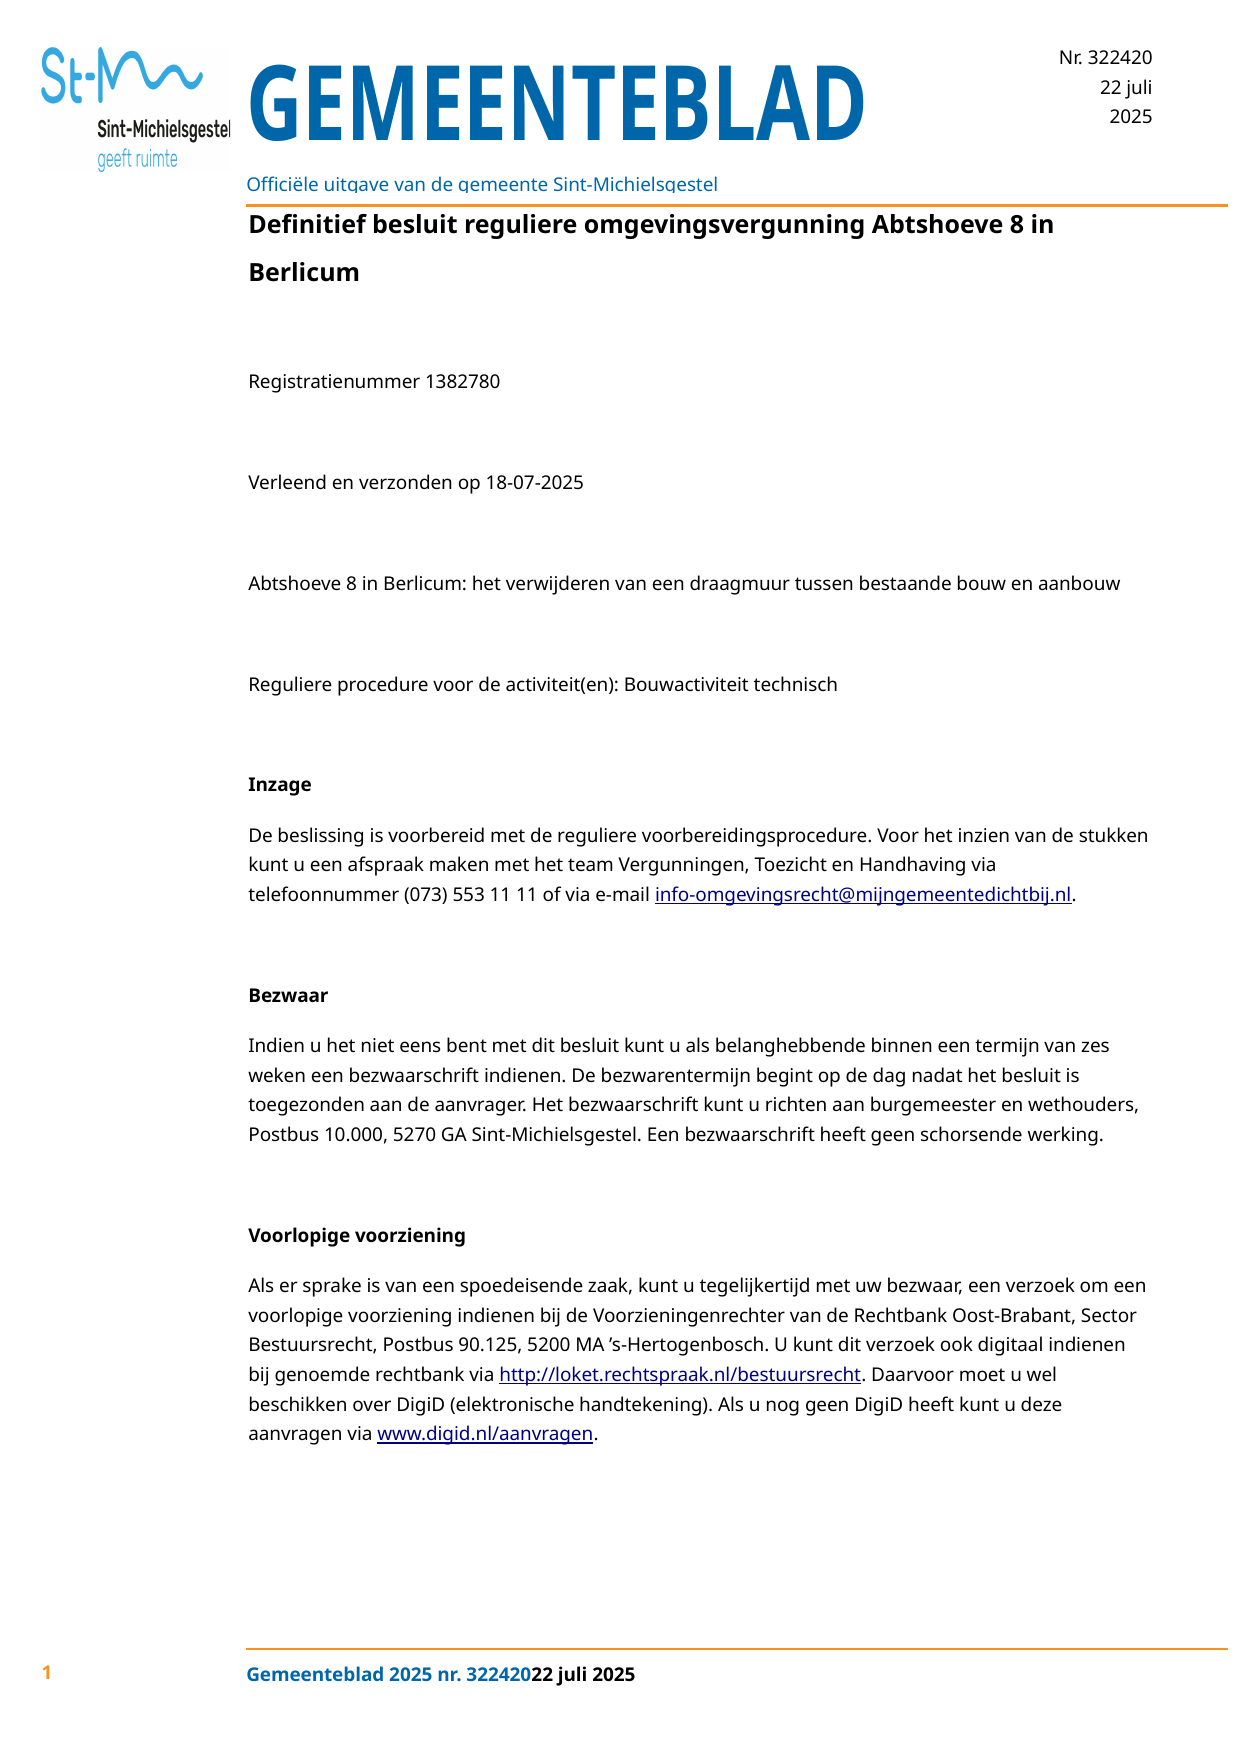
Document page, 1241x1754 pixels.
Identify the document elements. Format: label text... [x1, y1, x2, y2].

text Verleend en verzonden op 18-07-2025 [248, 469, 1152, 495]
text Bezwaar [248, 982, 1152, 1008]
picture [41, 47, 231, 172]
text De beslissing is voorbereid met de reguliere voorbereidingsprocedure. Voor het inzien van de stukken kunt u een afspraak maken met het team Vergunningen, Toezicht en Handhaving via telefoonnummer (073) 553 11 11 of via e-mail info-omgevingsrecht@mijngemeentedichtbij.nl. [248, 822, 1152, 907]
text Definitief besluit reguliere omgevingsvergunning Abtshoeve 8 in Berlicum [248, 207, 1152, 288]
text Indien u het niet eens bent met dit besluit kunt u als belanghebbende binnen een termijn van zes weken een bezwaarschrift indienen. De bezwarentermijn begint op de dag nadat het besluit is toegezonden aan de aanvrager. Het bezwaarschrift kunt u richten aan burgemeester en wethouders, Postbus 10.000, 5270 GA Sint-Michielsgestel. Een bezwaarschrift heeft geen schorsende werking. [248, 1032, 1152, 1147]
text Als er sprake is van een spoedeisende zaak, kunt u tegelijkertijd met uw bezwaar, een verzoek om een voorlopige voorziening indienen bij de Voorzieningenrechter van de Rechtbank Oost-Brabant, Sector Bestuursrecht, Postbus 90.125, 5200 MA ’s-Hertogenbosch. U kunt dit verzoek ook digitaal indienen bij genoemde rechtbank via http://loket.rechtspraak.nl/bestuursrecht. Daarvoor moet u wel beschikken over DigiD (elektronische handtekening). Als u nog geen DigiD heeft kunt u deze aanvragen via www.digid.nl/aanvragen. [248, 1272, 1152, 1446]
text Abtshoeve 8 in Berlicum: het verwijderen van een draagmuur tussen bestaande bouw en aanbouw [248, 570, 1152, 596]
text Voorlopige voorziening [248, 1222, 1152, 1248]
text Reguliere procedure voor de activiteit(en): Bouwactiviteit technisch [248, 671, 1152, 697]
text Registratienummer 1382780 [248, 368, 1152, 394]
text Inzage [248, 772, 1152, 797]
